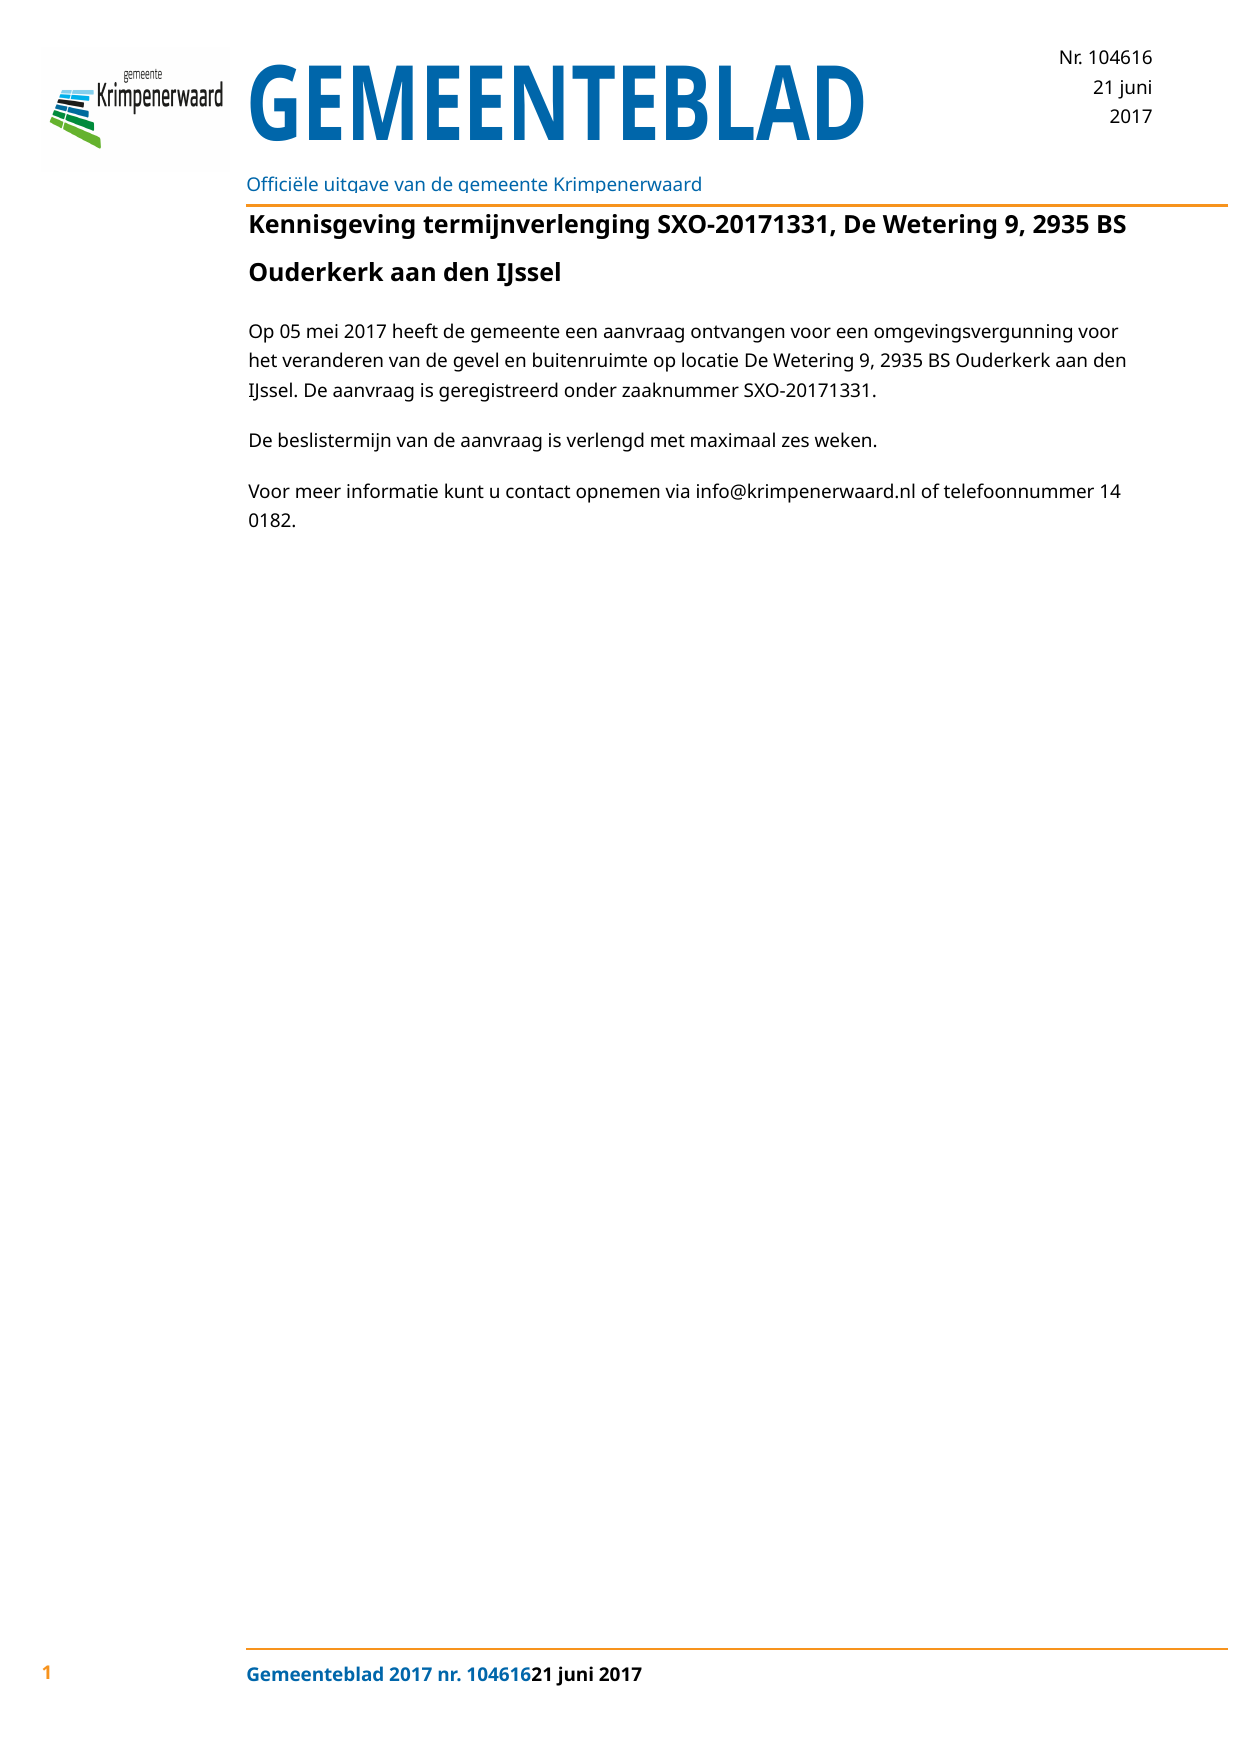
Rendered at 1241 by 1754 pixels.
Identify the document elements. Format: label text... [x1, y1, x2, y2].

text Voor meer informatie kunt u contact opnemen via info@krimpenerwaard.nl of telefoonnummer 14 0182. [248, 478, 1152, 533]
picture [41, 47, 231, 172]
text De beslistermijn van de aanvraag is verlengd met maximaal zes weken. [248, 427, 1152, 453]
text Op 05 mei 2017 heeft de gemeente een aanvraag ontvangen voor een omgevingsvergunning voor het veranderen van de gevel en buitenruimte op locatie De Wetering 9, 2935 BS Ouderkerk aan den IJssel. De aanvraag is geregistreerd onder zaaknummer SXO-20171331. [248, 318, 1152, 403]
text Kennisgeving termijnverlenging SXO-20171331, De Wetering 9, 2935 BS Ouderkerk aan den IJssel [248, 207, 1152, 288]
